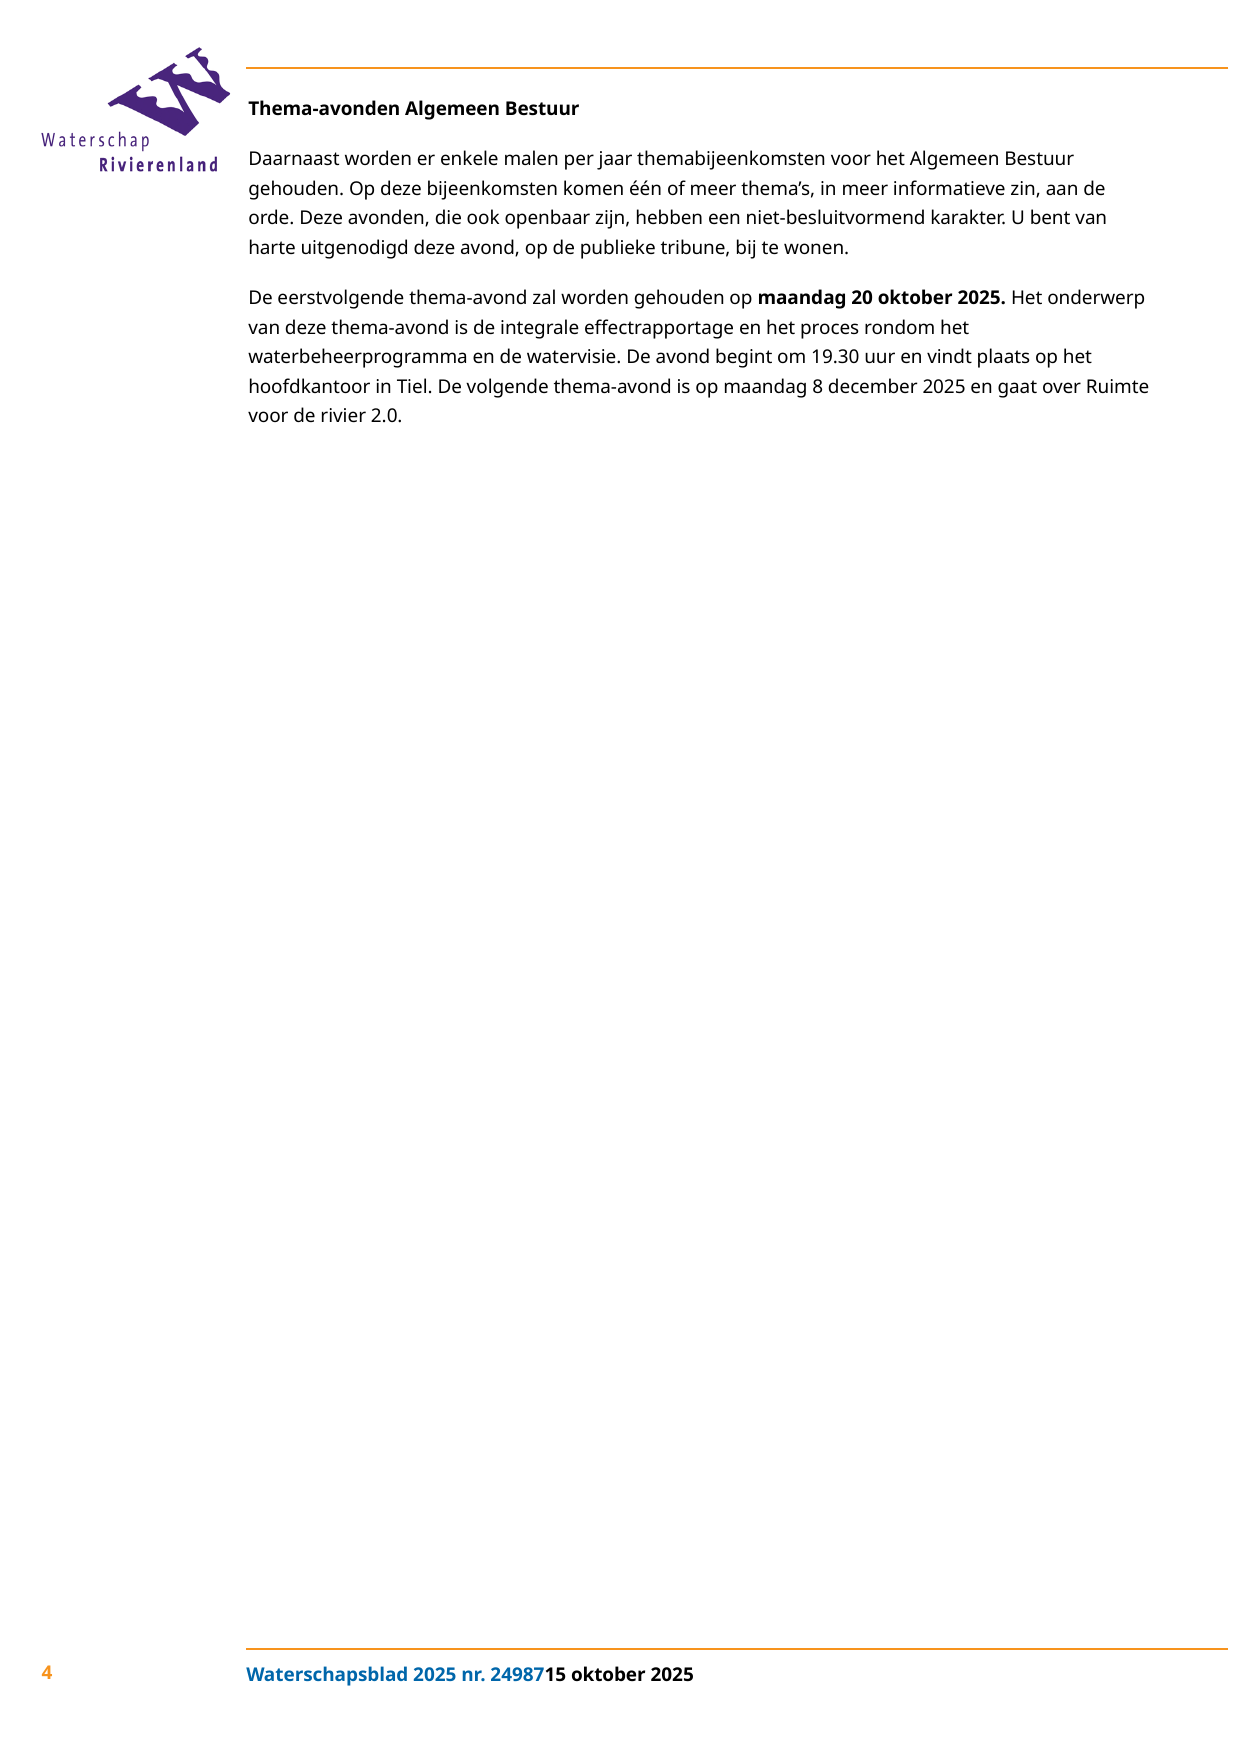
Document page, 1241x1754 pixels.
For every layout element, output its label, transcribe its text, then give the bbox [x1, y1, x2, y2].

text Thema-avonden Algemeen Bestuur [248, 95, 1152, 121]
text De eerstvolgende thema-avond zal worden gehouden op maandag 20 oktober 2025. Het onderwerp van deze thema-avond is de integrale effectrapportage en het proces rondom het waterbeheerprogramma en de watervisie. De avond begint om 19.30 uur en vindt plaats op het hoofdkantoor in Tiel. De volgende thema-avond is op maandag 8 december 2025 en gaat over Ruimte voor de rivier 2.0. [248, 284, 1152, 428]
text Daarnaast worden er enkele malen per jaar themabijeenkomsten voor het Algemeen Bestuur gehouden. Op deze bijeenkomsten komen één of meer thema’s, in meer informatieve zin, aan de orde. Deze avonden, die ook openbaar zijn, hebben een niet-besluitvormend karakter. U bent van harte uitgenodigd deze avond, op de publieke tribune, bij te wonen. [248, 145, 1152, 260]
picture [41, 47, 231, 172]
